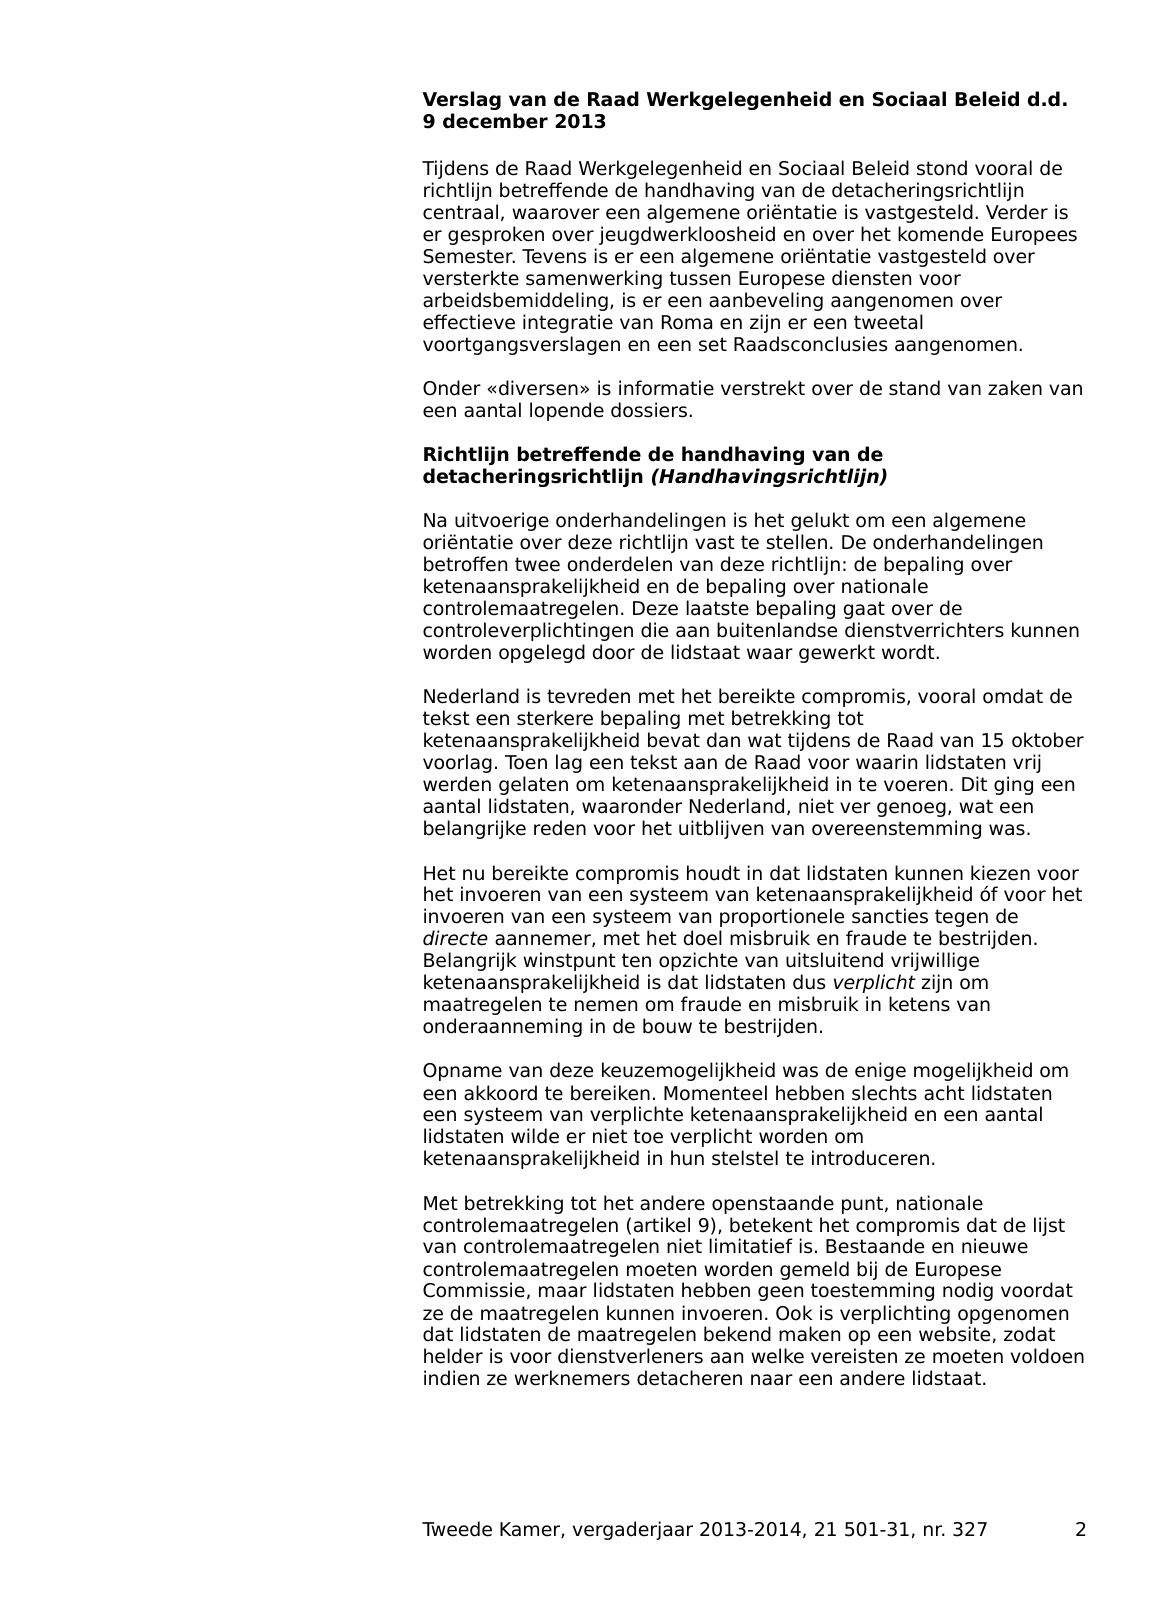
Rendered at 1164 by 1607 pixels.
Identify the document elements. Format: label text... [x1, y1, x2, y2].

text Met betrekking tot het andere openstaande punt, nationale controlemaatregelen (artikel 9), betekent het compromis dat de lijst van controlemaatregelen niet limitatief is. Bestaande en nieuwe controlemaatregelen moeten worden gemeld bij de Europese Commissie, maar lidstaten hebben geen toestemming nodig voordat ze de maatregelen kunnen invoeren. Ook is verplichting opgenomen dat lidstaten de maatregelen bekend maken op een website, zodat helder is voor dienstverleners aan welke vereisten ze moeten voldoen indien ze werknemers detacheren naar een andere lidstaat. [422, 1192, 1087, 1390]
text Het nu bereikte compromis houdt in dat lidstaten kunnen kiezen voor het invoeren van een systeem van ketenaansprakelijkheid óf voor het invoeren van een systeem van proportionele sancties tegen de directe aannemer, met het doel misbruik en fraude te bestrijden. Belangrijk winstpunt ten opzichte van uitsluitend vrijwillige ketenaansprakelijkheid is dat lidstaten dus verplicht zijn om maatregelen te nemen om fraude en misbruik in ketens van onderaanneming in de bouw te bestrijden. [422, 862, 1087, 1038]
text Onder «diversen» is informatie verstrekt over de stand van zaken van een aantal lopende dossiers. [422, 378, 1087, 422]
text Tijdens de Raad Werkgelegenheid en Sociaal Beleid stond vooral de richtlijn betreffende de handhaving van de detacheringsrichtlijn centraal, waarover een algemene oriëntatie is vastgesteld. Verder is er gesproken over jeugdwerkloosheid en over het komende Europees Semester. Tevens is er een algemene oriëntatie vastgesteld over versterkte samenwerking tussen Europese diensten voor arbeidsbemiddeling, is er een aanbeveling aangenomen over effectieve integratie van Roma en zijn er een tweetal voortgangsverslagen en een set Raadsconclusies aangenomen. [422, 158, 1087, 356]
text Na uitvoerige onderhandelingen is het gelukt om een algemene oriëntatie over deze richtlijn vast te stellen. De onderhandelingen betroffen twee onderdelen van deze richtlijn: de bepaling over ketenaansprakelijkheid en de bepaling over nationale controlemaatregelen. Deze laatste bepaling gaat over de controleverplichtingen die aan buitenlandse dienstverrichters kunnen worden opgelegd door de lidstaat waar gewerkt wordt. [422, 510, 1087, 664]
subtitle Verslag van de Raad Werkgelegenheid en Sociaal Beleid d.d. 9 december 2013 [422, 89, 1087, 133]
subtitle Richtlijn betreffende de handhaving van de detacheringsrichtlijn (Handhavingsrichtlijn) [422, 444, 1087, 488]
text Opname van deze keuzemogelijkheid was de enige mogelijkheid om een akkoord te bereiken. Momenteel hebben slechts acht lidstaten een systeem van verplichte ketenaansprakelijkheid en een aantal lidstaten wilde er niet toe verplicht worden om ketenaansprakelijkheid in hun stelstel te introduceren. [422, 1060, 1087, 1170]
text Nederland is tevreden met het bereikte compromis, vooral omdat de tekst een sterkere bepaling met betrekking tot ketenaansprakelijkheid bevat dan wat tijdens de Raad van 15 oktober voorlag. Toen lag een tekst aan de Raad voor waarin lidstaten vrij werden gelaten om ketenaansprakelijkheid in te voeren. Dit ging een aantal lidstaten, waaronder Nederland, niet ver genoeg, wat een belangrijke reden voor het uitblijven van overeenstemming was. [422, 686, 1087, 840]
